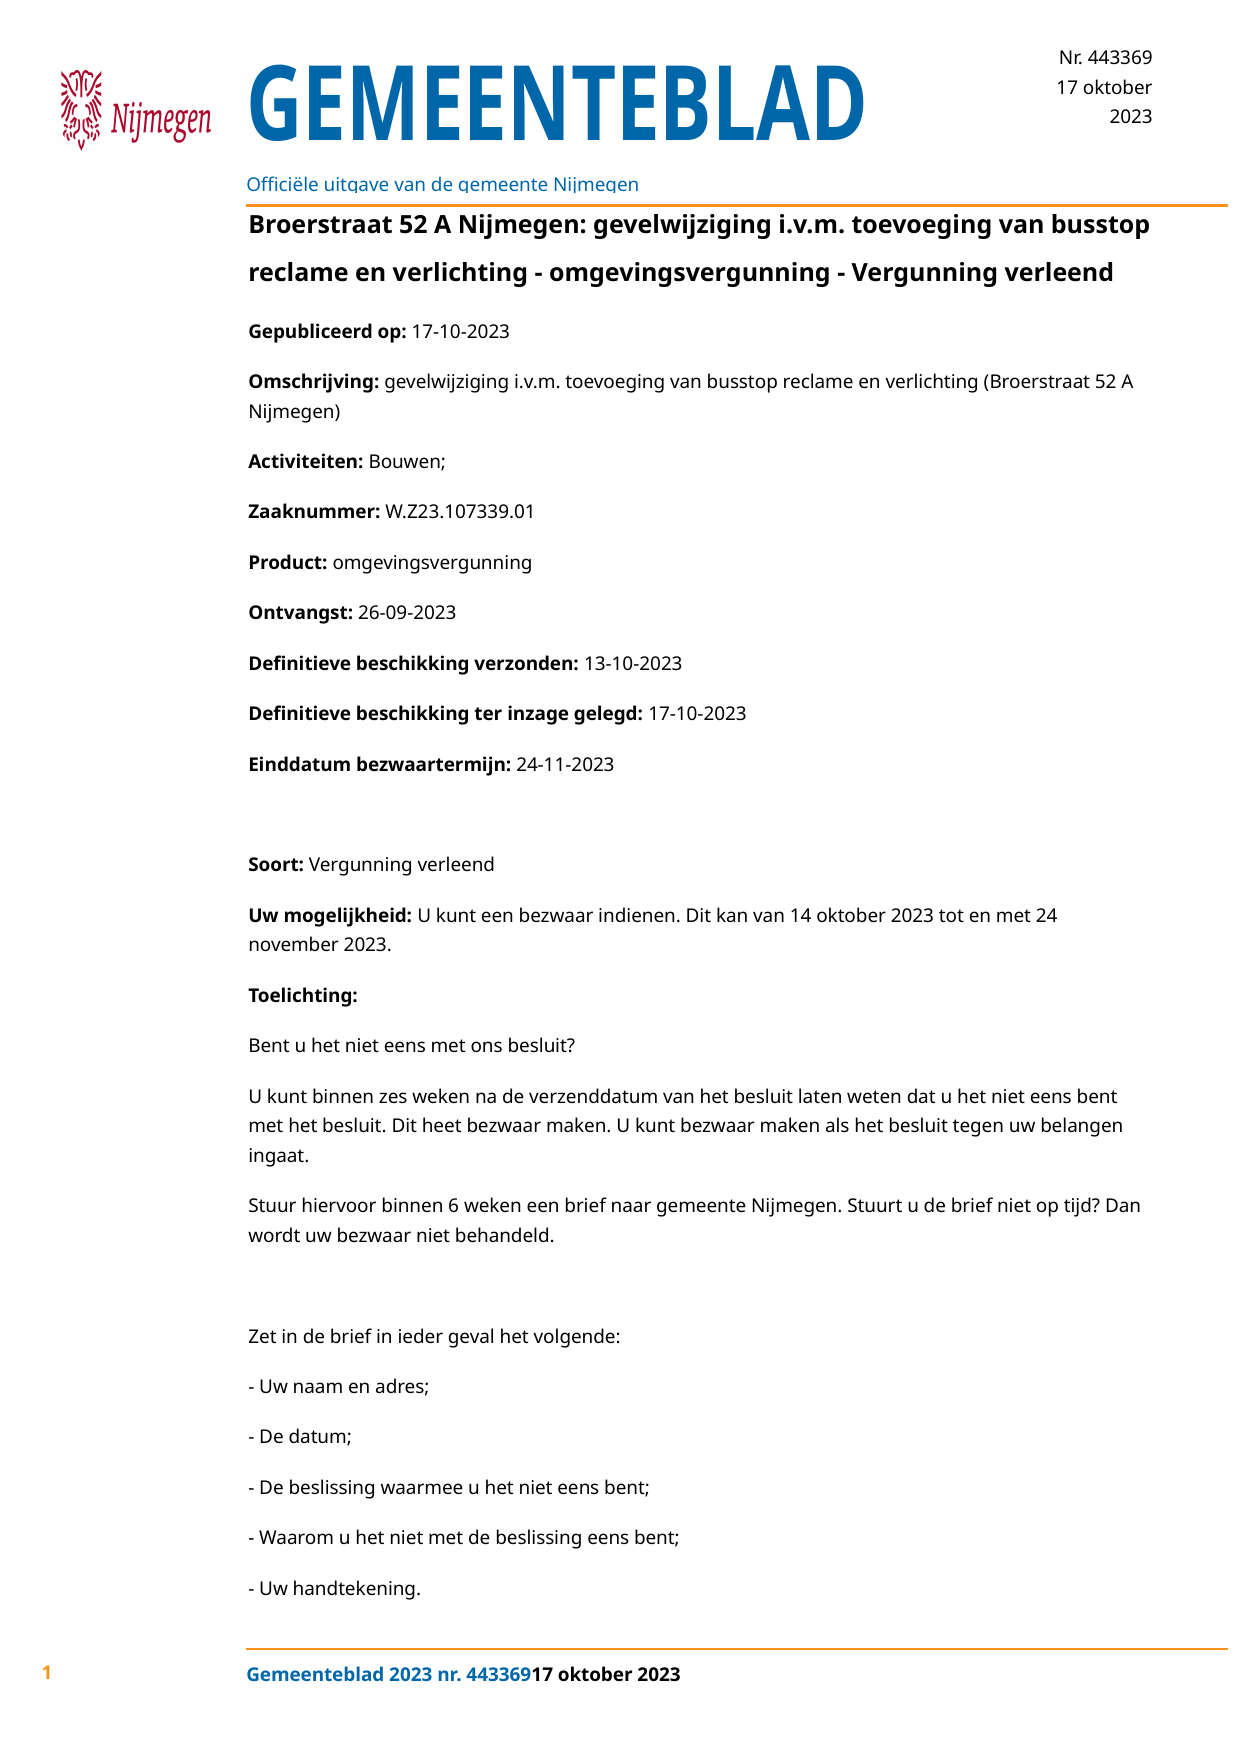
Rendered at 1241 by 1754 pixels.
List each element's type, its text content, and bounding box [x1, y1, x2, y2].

text Stuur hiervoor binnen 6 weken een brief naar gemeente Nijmegen. Stuurt u de brief niet op tijd? Dan wordt uw bezwaar niet behandeld. [248, 1192, 1152, 1248]
text - Uw naam en adres; [248, 1373, 1152, 1399]
text Soort: Vergunning verleend [248, 852, 1152, 877]
text Gepubliceerd op: 17-10-2023 [248, 318, 1152, 344]
text Bent u het niet eens met ons besluit? [248, 1032, 1152, 1058]
text Zet in de brief in ieder geval het volgende: [248, 1323, 1152, 1349]
text - Uw handtekening. [248, 1575, 1152, 1601]
text Einddatum bezwaartermijn: 24-11-2023 [248, 751, 1152, 777]
text Definitieve beschikking ter inzage gelegd: 17-10-2023 [248, 700, 1152, 726]
text Ontvangst: 26-09-2023 [248, 599, 1152, 625]
text Omschrijving: gevelwijziging i.v.m. toevoeging van busstop reclame en verlichting (Broerstraat 52 A Nijmegen) [248, 368, 1152, 424]
text Zaaknummer: W.Z23.107339.01 [248, 499, 1152, 524]
text - Waarom u het niet met de beslissing eens bent; [248, 1524, 1152, 1550]
text Uw mogelijkheid: U kunt een bezwaar indienen. Dit kan van 14 oktober 2023 tot en met 24 november 2023. [248, 902, 1152, 957]
text Activiteiten: Bouwen; [248, 448, 1152, 474]
text Toelichting: [248, 982, 1152, 1008]
text - De beslissing waarmee u het niet eens bent; [248, 1474, 1152, 1500]
text Product: omgevingsvergunning [248, 549, 1152, 575]
text Definitieve beschikking verzonden: 13-10-2023 [248, 650, 1152, 676]
text Broerstraat 52 A Nijmegen: gevelwijziging i.v.m. toevoeging van busstop reclame en verlichting - omgevingsvergunning - Vergunning verleend [248, 207, 1152, 288]
picture [41, 47, 231, 172]
text - De datum; [248, 1424, 1152, 1449]
text U kunt binnen zes weken na de verzenddatum van het besluit laten weten dat u het niet eens bent met het besluit. Dit heet bezwaar maken. U kunt bezwaar maken als het besluit tegen uw belangen ingaat. [248, 1083, 1152, 1168]
